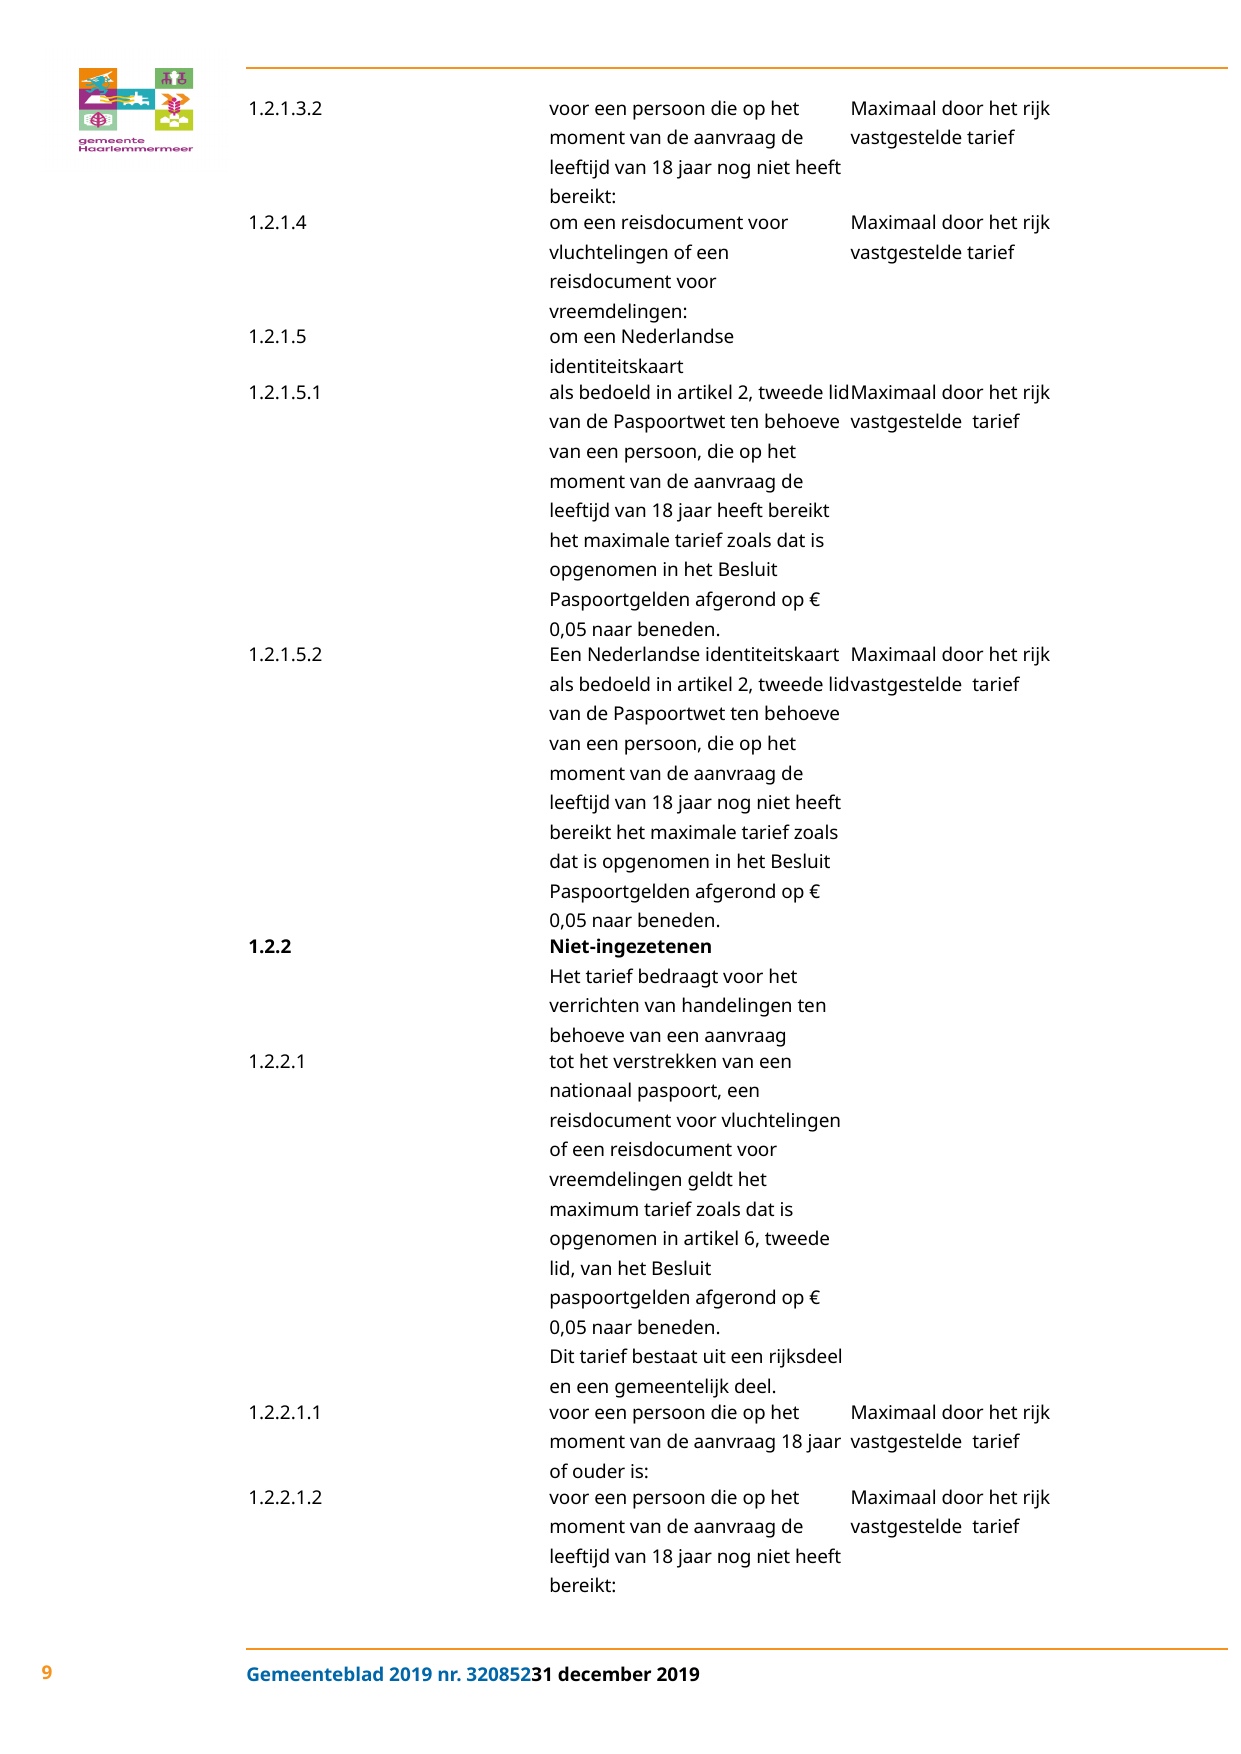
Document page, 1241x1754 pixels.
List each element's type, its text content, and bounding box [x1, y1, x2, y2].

table_cell [850, 934, 1152, 1048]
table_cell tot het verstrekken van een nationaal paspoort, een reisdocument voor vluchtelingen of een reisdocument voor vreemdelingen geldt het maximum tarief zoals dat is opgenomen in artikel 6, tweede lid, van het Besluit paspoortgelden afgerond op € 0,05 naar beneden. Dit tarief bestaat uit een rijksdeel en een gemeentelijk deel. [549, 1048, 850, 1399]
table_cell Maximaal door het rijk vastgestelde tarief [850, 95, 1152, 209]
table_cell voor een persoon die op het moment van de aanvraag de leeftijd van 18 jaar nog niet heeft bereikt: [549, 95, 850, 209]
table_cell Maximaal door het rijk vastgestelde tarief [850, 379, 1152, 641]
table_cell 1.2.1.5 [248, 324, 549, 379]
table_cell 1.2.2 [248, 934, 549, 1048]
table_cell Maximaal door het rijk vastgestelde tarief [850, 1399, 1152, 1484]
table_cell om een reisdocument voor vluchtelingen of een reisdocument voor vreemdelingen: [549, 209, 850, 324]
picture [41, 47, 231, 172]
table_cell voor een persoon die op het moment van de aanvraag 18 jaar of ouder is: [549, 1399, 850, 1484]
table_cell Maximaal door het rijk vastgestelde tarief [850, 641, 1152, 933]
table_cell 1.2.1.3.2 [248, 95, 549, 209]
table_cell 1.2.1.4 [248, 209, 549, 324]
table_cell om een Nederlandse identiteitskaart [549, 324, 850, 379]
table_cell Maximaal door het rijk vastgestelde tarief [850, 1484, 1152, 1598]
table_cell 1.2.2.1.2 [248, 1484, 549, 1598]
table_cell voor een persoon die op het moment van de aanvraag de leeftijd van 18 jaar nog niet heeft bereikt: [549, 1484, 850, 1598]
table_cell Een Nederlandse identiteitskaart als bedoeld in artikel 2, tweede lid van de Paspoortwet ten behoeve van een persoon, die op het moment van de aanvraag de leeftijd van 18 jaar nog niet heeft bereikt het maximale tarief zoals dat is opgenomen in het Besluit Paspoortgelden afgerond op € 0,05 naar beneden. [549, 641, 850, 933]
table_cell Maximaal door het rijk vastgestelde tarief [850, 209, 1152, 324]
table_cell [850, 1048, 1152, 1399]
table_cell Niet-ingezetenen Het tarief bedraagt voor het verrichten van handelingen ten behoeve van een aanvraag [549, 934, 850, 1048]
table_cell 1.2.2.1.1 [248, 1399, 549, 1484]
table_cell 1.2.2.1 [248, 1048, 549, 1399]
table_cell [850, 324, 1152, 379]
table_cell als bedoeld in artikel 2, tweede lid van de Paspoortwet ten behoeve van een persoon, die op het moment van de aanvraag de leeftijd van 18 jaar heeft bereikt het maximale tarief zoals dat is opgenomen in het Besluit Paspoortgelden afgerond op € 0,05 naar beneden. [549, 379, 850, 641]
table_cell 1.2.1.5.2 [248, 641, 549, 933]
table_cell 1.2.1.5.1 [248, 379, 549, 641]
